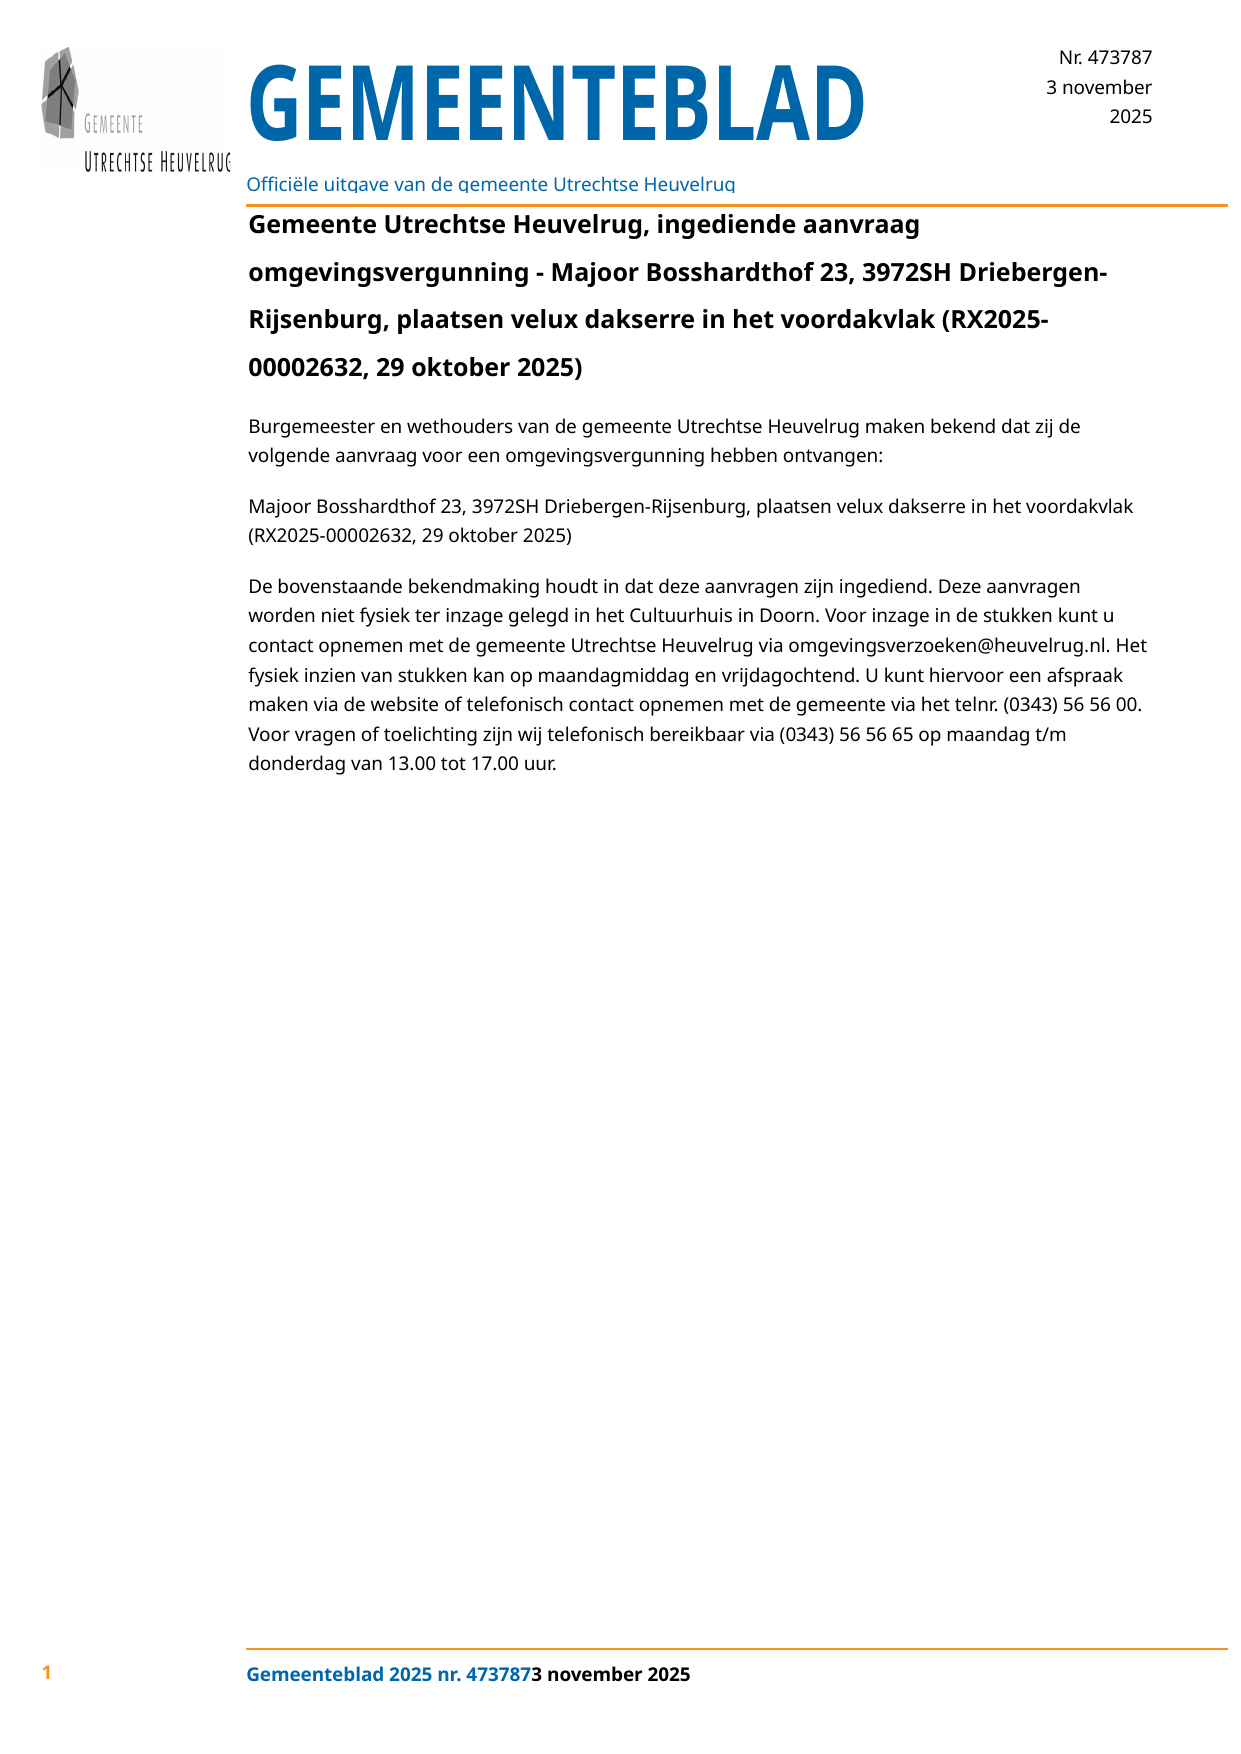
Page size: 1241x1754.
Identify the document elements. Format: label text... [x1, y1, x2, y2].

text Burgemeester en wethouders van de gemeente Utrechtse Heuvelrug maken bekend dat zij de volgende aanvraag voor een omgevingsvergunning hebben ontvangen: [248, 413, 1152, 468]
picture [41, 47, 231, 172]
text Gemeente Utrechtse Heuvelrug, ingediende aanvraag omgevingsvergunning - Majoor Bosshardthof 23, 3972SH Driebergen-Rijsenburg, plaatsen velux dakserre in het voordakvlak (RX2025-00002632, 29 oktober 2025) [248, 207, 1152, 384]
text Majoor Bosshardthof 23, 3972SH Driebergen-Rijsenburg, plaatsen velux dakserre in het voordakvlak (RX2025-00002632, 29 oktober 2025) [248, 493, 1152, 548]
text De bovenstaande bekendmaking houdt in dat deze aanvragen zijn ingediend. Deze aanvragen worden niet fysiek ter inzage gelegd in het Cultuurhuis in Doorn. Voor inzage in de stukken kunt u contact opnemen met de gemeente Utrechtse Heuvelrug via omgevingsverzoeken@heuvelrug.nl. Het fysiek inzien van stukken kan op maandagmiddag en vrijdagochtend. U kunt hiervoor een afspraak maken via de website of telefonisch contact opnemen met de gemeente via het telnr. (0343) 56 56 00. Voor vragen of toelichting zijn wij telefonisch bereikbaar via (0343) 56 56 65 op maandag t/m donderdag van 13.00 tot 17.00 uur. [248, 573, 1152, 776]
